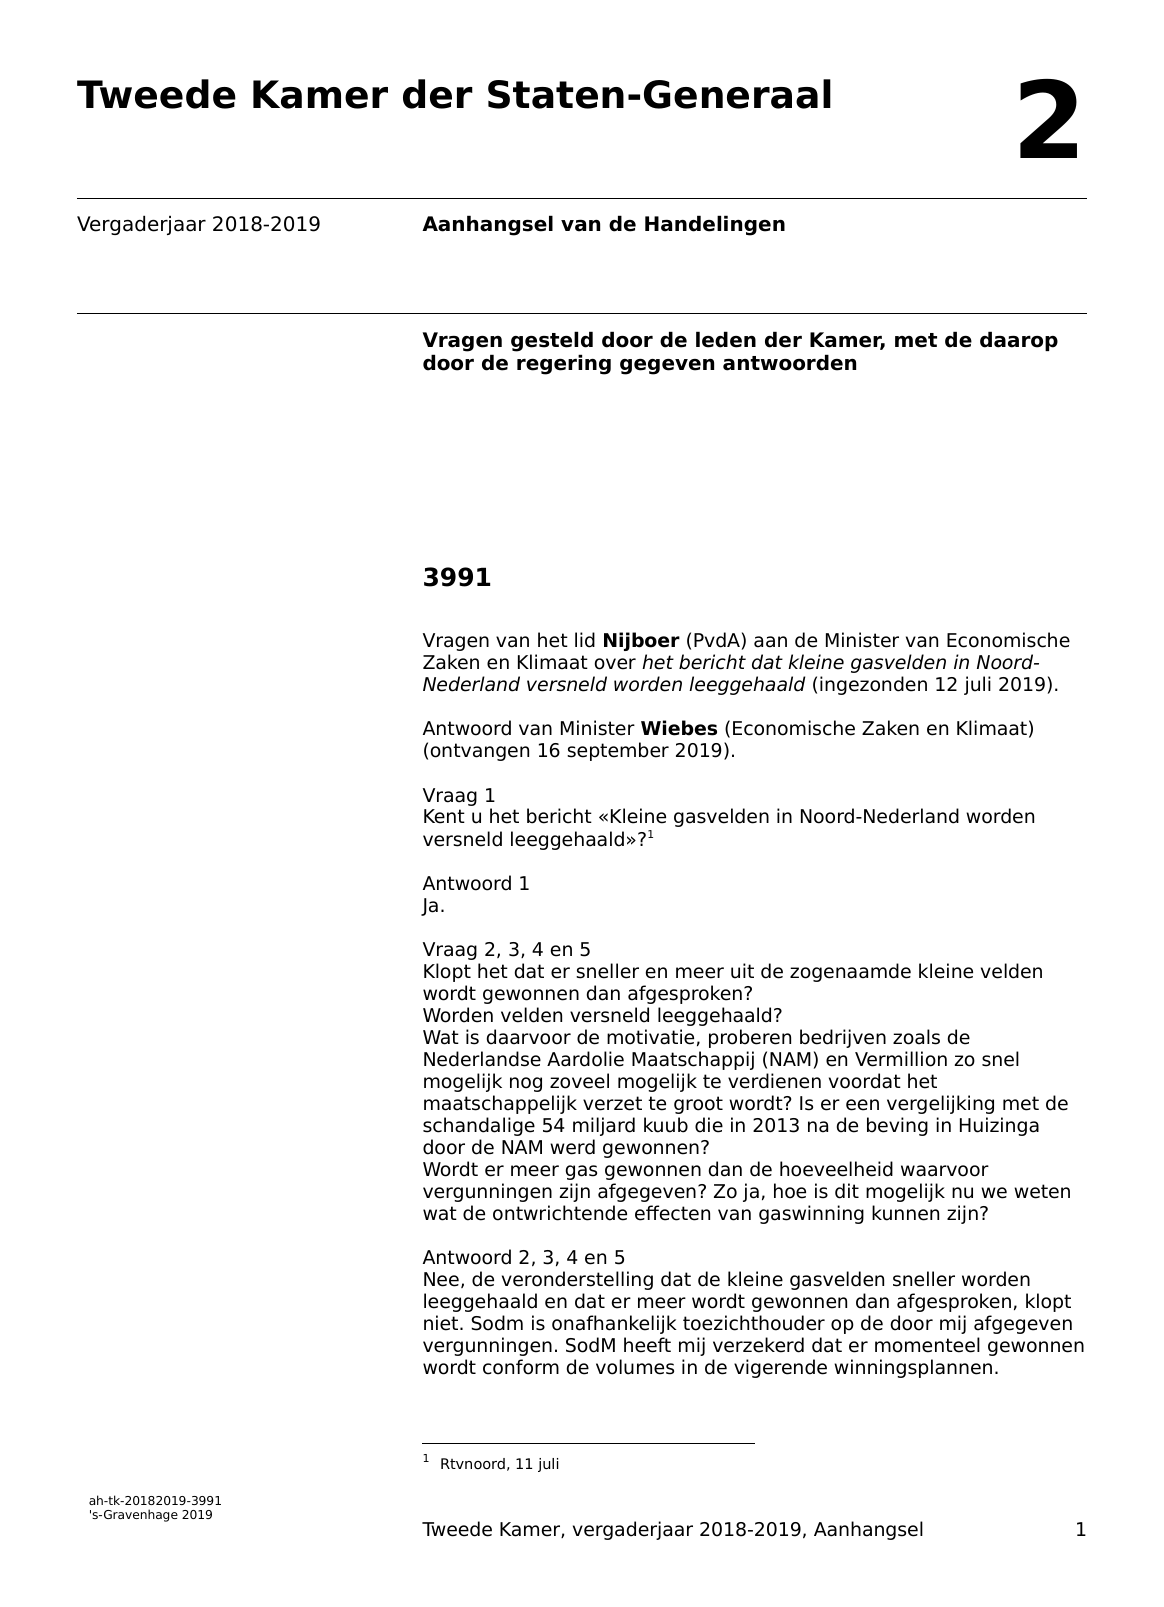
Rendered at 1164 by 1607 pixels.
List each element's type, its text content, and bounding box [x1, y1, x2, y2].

text Kent u het bericht «Kleine gasvelden in Noord-Nederland worden versneld leeggehaald»? [422, 806, 1087, 850]
table_cell Aanhangsel van de Handelingen [422, 199, 1087, 313]
table_cell Vergaderjaar 2018-2019 [77, 199, 422, 313]
text 3991 [422, 563, 1087, 592]
text Klopt het dat er sneller en meer uit de zogenaamde kleine velden wordt gewonnen dan afgesproken? [422, 961, 1087, 1005]
text Rtvnoord, 11 juli [422, 1452, 1087, 1474]
text Antwoord van Minister Wiebes (Economische Zaken en Klimaat) (ontvangen 16 september 2019). [422, 718, 1087, 762]
text Antwoord 1 [422, 873, 1087, 894]
table_cell Vragen gesteld door de leden der Kamer, met de daarop door de regering gegeven antwoorden [422, 314, 1087, 375]
table_header 2 [886, 59, 1087, 198]
text Ja. [422, 894, 1087, 917]
table_cell [77, 314, 422, 375]
text Wordt er meer gas gewonnen dan de hoeveelheid waarvoor vergunningen zijn afgegeven? Zo ja, hoe is dit mogelijk nu we weten wat de ontwrichtende effecten van gaswinning kunnen zijn? [422, 1158, 1087, 1224]
text ah-tk-20182019-3991 [88, 1494, 323, 1508]
table_header Tweede Kamer der Staten-Generaal [77, 59, 886, 198]
text Vraag 1 [422, 784, 1087, 806]
text Wat is daarvoor de motivatie, proberen bedrijven zoals de Nederlandse Aardolie Maatschappij (NAM) en Vermillion zo snel mogelijk nog zoveel mogelijk te verdienen voordat het maatschappelijk verzet te groot wordt? Is er een vergelijking met de schandalige 54 miljard kuub die in 2013 na de beving in Huizinga door de NAM werd gewonnen? [422, 1027, 1087, 1158]
text 's-Gravenhage 2019 [88, 1508, 323, 1522]
text Nee, de veronderstelling dat de kleine gasvelden sneller worden leeggehaald en dat er meer wordt gewonnen dan afgesproken, klopt niet. Sodm is onafhankelijk toezichthouder op de door mij afgegeven vergunningen. SodM heeft mij verzekerd dat er momenteel gewonnen wordt conform de volumes in de vigerende winningsplannen. [422, 1269, 1087, 1378]
text Worden velden versneld leeggehaald? [422, 1005, 1087, 1027]
text Vraag 2, 3, 4 en 5 [422, 939, 1087, 961]
text Antwoord 2, 3, 4 en 5 [422, 1247, 1087, 1269]
text Vragen van het lid Nijboer (PvdA) aan de Minister van Economische Zaken en Klimaat over het bericht dat kleine gasvelden in Noord-Nederland versneld worden leeggehaald (ingezonden 12 juli 2019). [422, 630, 1087, 696]
